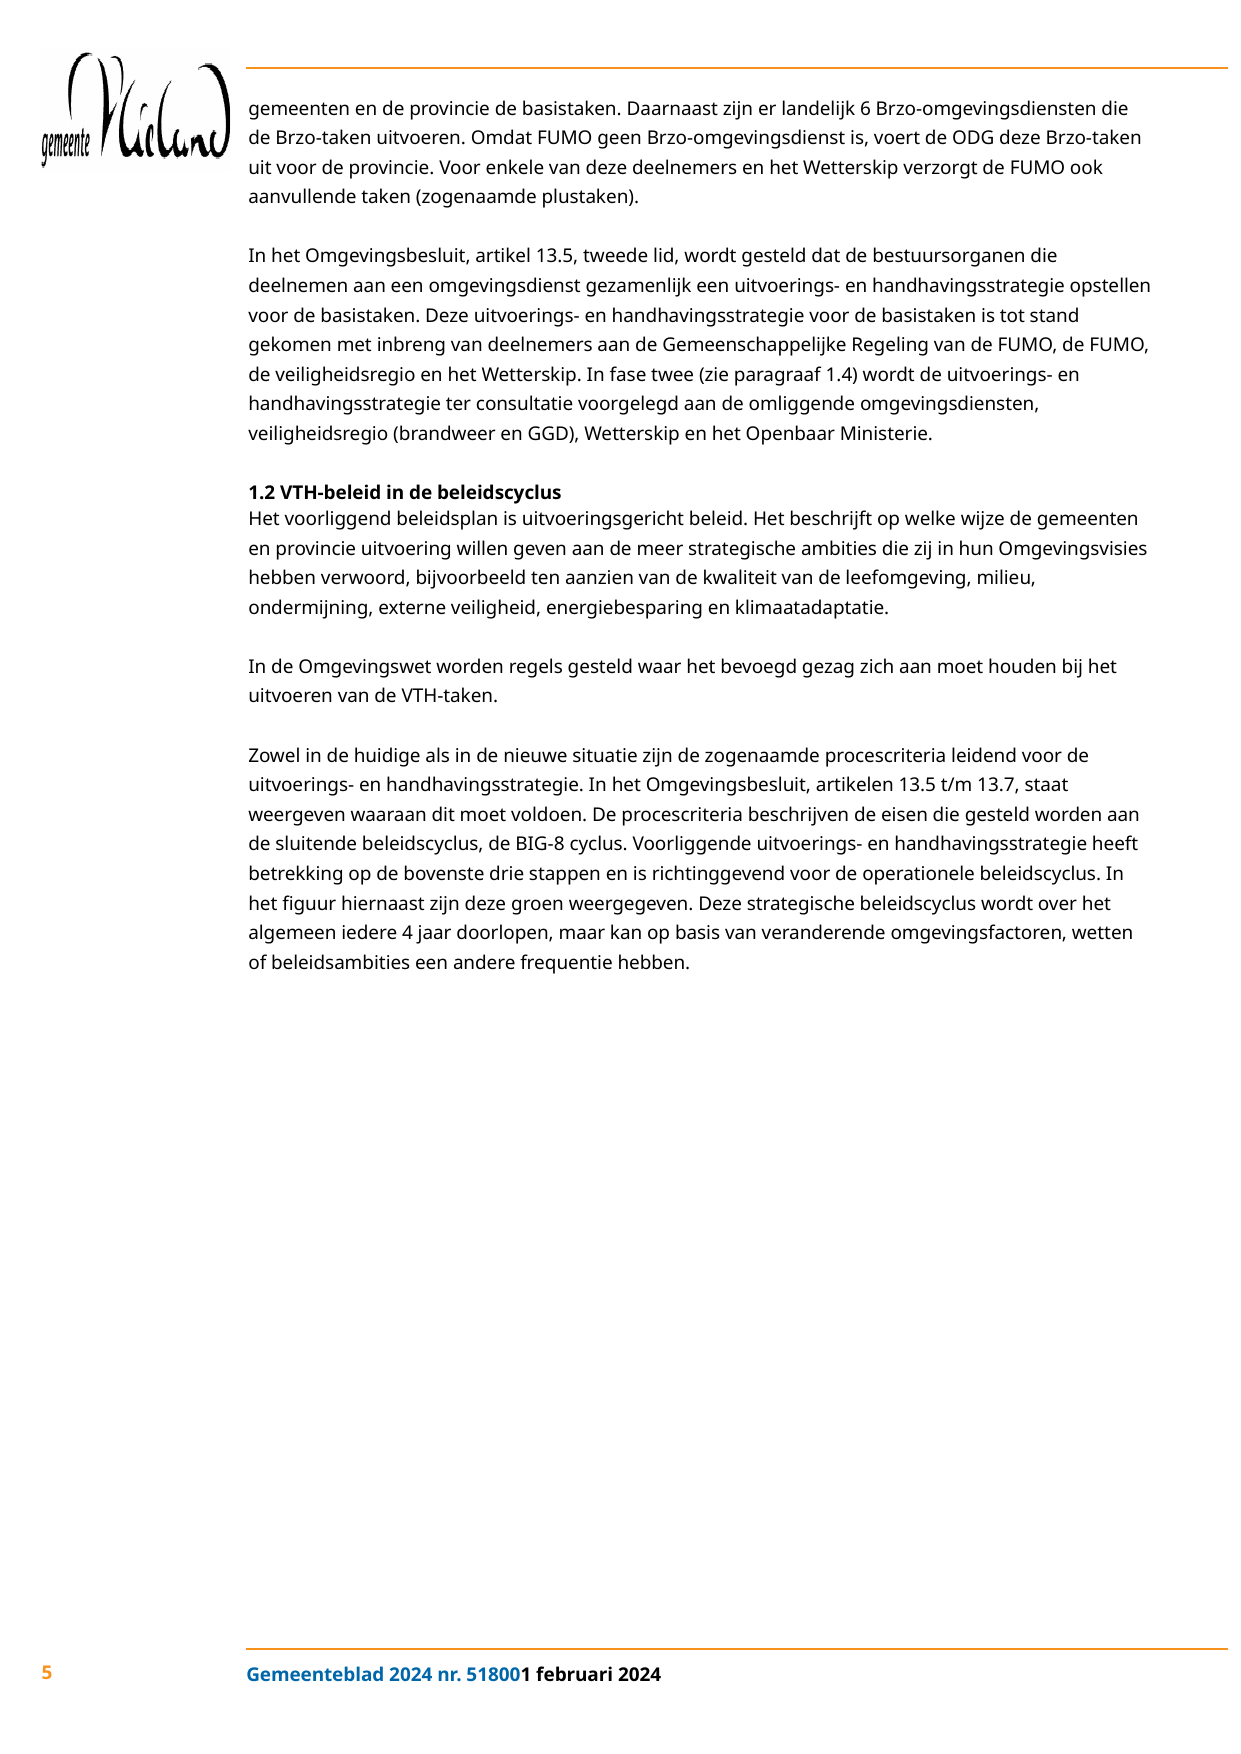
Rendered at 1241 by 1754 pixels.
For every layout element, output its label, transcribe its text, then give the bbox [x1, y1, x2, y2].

text In het Omgevingsbesluit, artikel 13.5, tweede lid, wordt gesteld dat de bestuursorganen die deelnemen aan een omgevingsdienst gezamenlijk een uitvoerings- en handhavingsstrategie opstellen voor de basistaken. Deze uitvoerings- en handhavingsstrategie voor de basistaken is tot stand gekomen met inbreng van deelnemers aan de Gemeenschappelijke Regeling van de FUMO, de FUMO, de veiligheidsregio en het Wetterskip. In fase twee (zie paragraaf 1.4) wordt de uitvoerings- en handhavingsstrategie ter consultatie voorgelegd aan de omliggende omgevingsdiensten, veiligheidsregio (brandweer en GGD), Wetterskip en het Openbaar Ministerie. [248, 243, 1152, 446]
text Zowel in de huidige als in de nieuwe situatie zijn de zogenaamde procescriteria leidend voor de uitvoerings- en handhavingsstrategie. In het Omgevingsbesluit, artikelen 13.5 t/m 13.7, staat weergeven waaraan dit moet voldoen. De procescriteria beschrijven de eisen die gesteld worden aan de sluitende beleidscyclus, de BIG-8 cyclus. Voorliggende uitvoerings- en handhavingsstrategie heeft betrekking op de bovenste drie stappen en is richtinggevend voor de operationele beleidscyclus. In het figuur hiernaast zijn deze groen weergegeven. Deze strategische beleidscyclus wordt over het algemeen iedere 4 jaar doorlopen, maar kan op basis van veranderende omgevingsfactoren, wetten of beleidsambities een andere frequentie hebben. [248, 742, 1152, 974]
text gemeenten en de provincie de basistaken. Daarnaast zijn er landelijk 6 Brzo-omgevingsdiensten die de Brzo-taken uitvoeren. Omdat FUMO geen Brzo-omgevingsdienst is, voert de ODG deze Brzo-taken uit voor de provincie. Voor enkele van deze deelnemers en het Wetterskip verzorgt de FUMO ook aanvullende taken (zogenaamde plustaken). [248, 95, 1152, 209]
picture [41, 47, 231, 172]
text 1.2 VTH-beleid in de beleidscyclus [248, 479, 1152, 505]
text Het voorliggend beleidsplan is uitvoeringsgericht beleid. Het beschrijft op welke wijze de gemeenten en provincie uitvoering willen geven aan de meer strategische ambities die zij in hun Omgevingsvisies hebben verwoord, bijvoorbeeld ten aanzien van de kwaliteit van de leefomgeving, milieu, ondermijning, externe veiligheid, energiebesparing en klimaatadaptatie. [248, 505, 1152, 619]
text In de Omgevingswet worden regels gesteld waar het bevoegd gezag zich aan moet houden bij het uitvoeren van de VTH-taken. [248, 653, 1152, 708]
